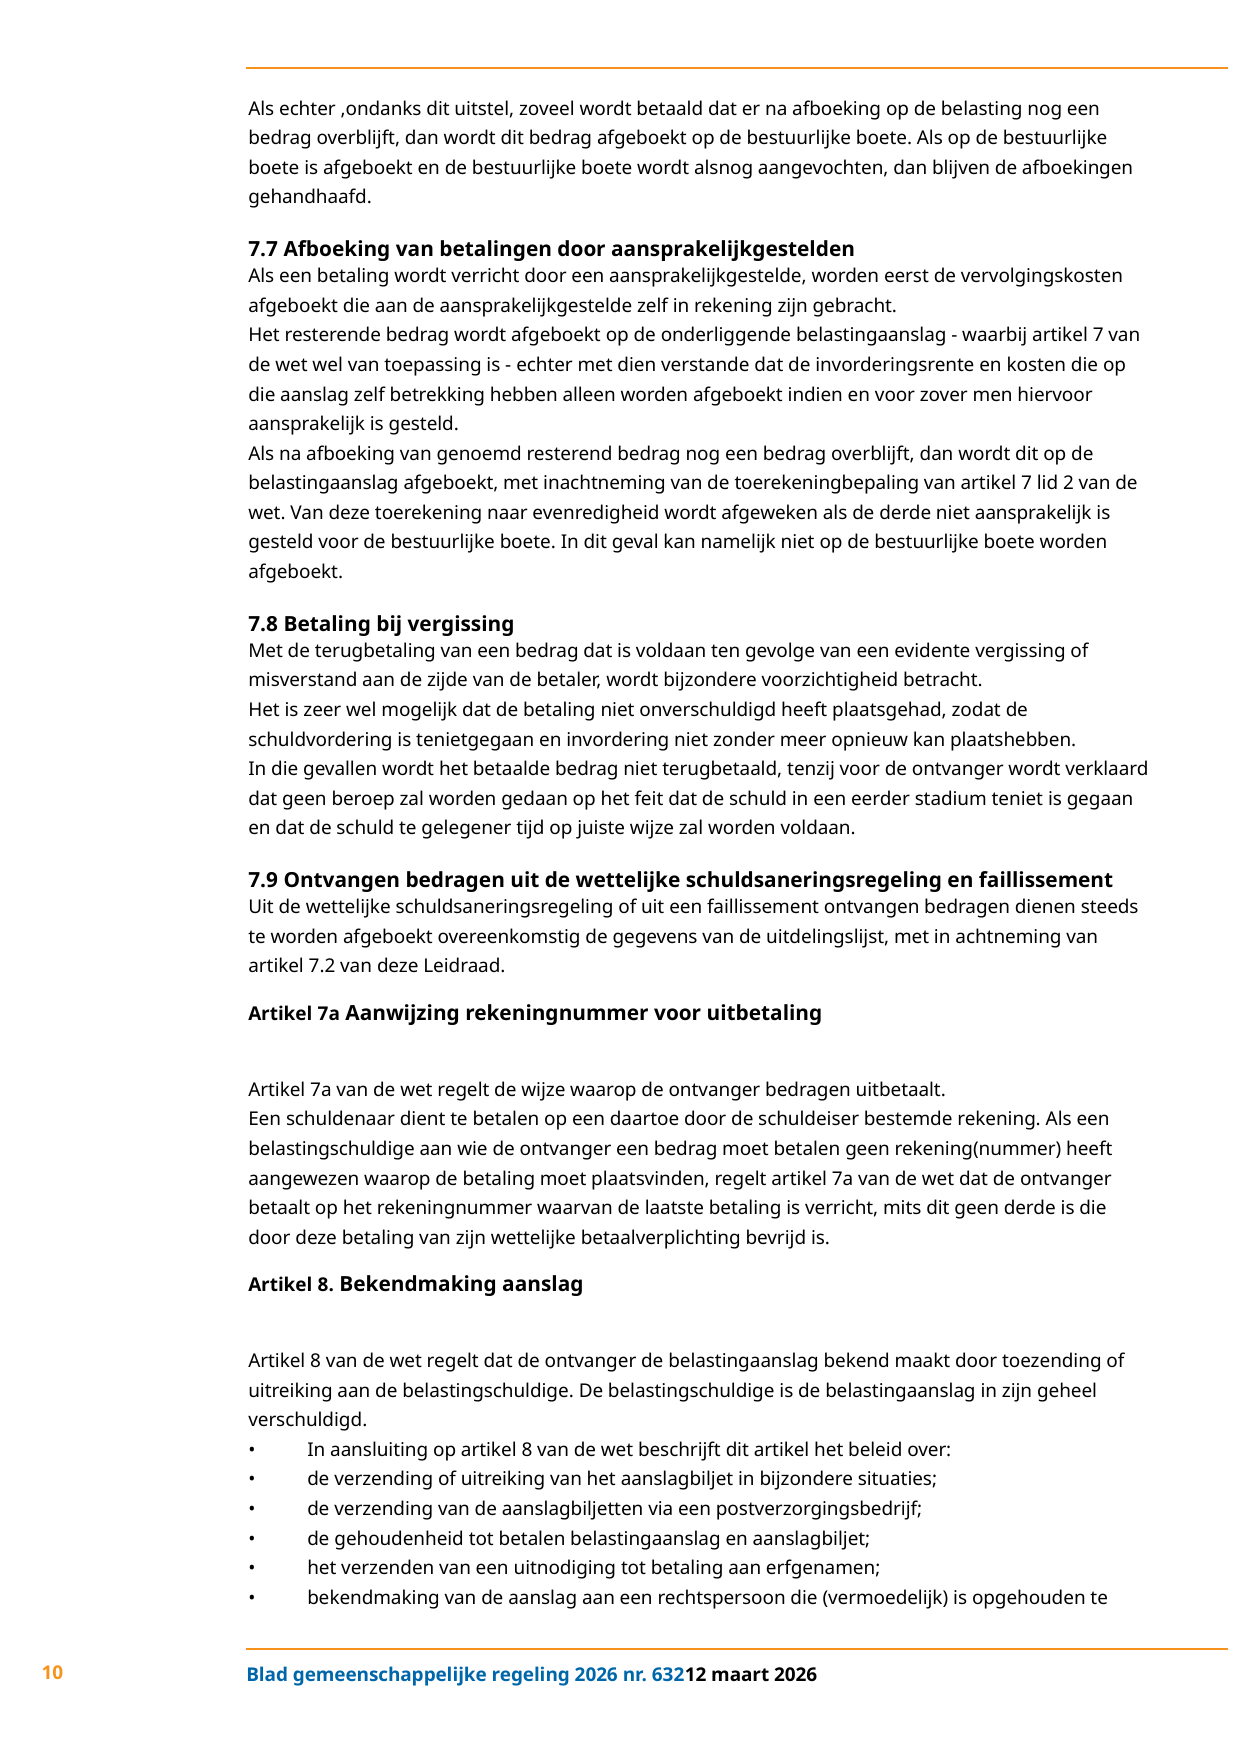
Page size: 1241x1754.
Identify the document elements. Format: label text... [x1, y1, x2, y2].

text 7.9 Ontvangen bedragen uit de wettelijke schuldsaneringsregeling en faillissement [248, 865, 1152, 893]
text Met de terugbetaling van een bedrag dat is voldaan ten gevolge van een evidente vergissing of misverstand aan de zijde van de betaler, wordt bijzondere voorzichtigheid betracht. [248, 637, 1152, 692]
text Als echter ,ondanks dit uitstel, zoveel wordt betaald dat er na afboeking op de belasting nog een bedrag overblijft, dan wordt dit bedrag afgeboekt op de bestuurlijke boete. Als op de bestuurlijke boete is afgeboekt en de bestuurlijke boete wordt alsnog aangevochten, dan blijven de afboekingen gehandhaafd. [248, 95, 1152, 209]
text In die gevallen wordt het betaalde bedrag niet terugbetaald, tenzij voor de ontvanger wordt verklaard dat geen beroep zal worden gedaan op het feit dat de schuld in een eerder stadium teniet is gegaan en dat de schuld te gelegener tijd op juiste wijze zal worden voldaan. [248, 755, 1152, 840]
list In aansluiting op artikel 8 van de wet beschrijft dit artikel het beleid over: [248, 1436, 1152, 1462]
text Het resterende bedrag wordt afgeboekt op de onderliggende belastingaanslag - waarbij artikel 7 van de wet wel van toepassing is - echter met dien verstande dat de invorderingsrente en kosten die op die aanslag zelf betrekking hebben alleen worden afgeboekt indien en voor zover men hiervoor aansprakelijk is gesteld. [248, 322, 1152, 436]
list de verzending of uitreiking van het aanslagbiljet in bijzondere situaties; [248, 1466, 1152, 1491]
text Artikel 8. Bekendmaking aanslag [248, 1269, 1152, 1298]
text Het is zeer wel mogelijk dat de betaling niet onverschuldigd heeft plaatsgehad, zodat de schuldvordering is tenietgegaan en invordering niet zonder meer opnieuw kan plaatshebben. [248, 696, 1152, 752]
list bekendmaking van de aanslag aan een rechtspersoon die (vermoedelijk) is opgehouden te [248, 1584, 1152, 1609]
text Artikel 7a van de wet regelt de wijze waarop de ontvanger bedragen uitbetaalt. [248, 1076, 1152, 1102]
text Artikel 7a Aanwijzing rekeningnummer voor uitbetaling [248, 998, 1152, 1027]
text Artikel 8 van de wet regelt dat de ontvanger de belastingaanslag bekend maakt door toezending of uitreiking aan de belastingschuldige. De belastingschuldige is de belastingaanslag in zijn geheel verschuldigd. [248, 1347, 1152, 1432]
list het verzenden van een uitnodiging tot betaling aan erfgenamen; [248, 1554, 1152, 1580]
list de verzending van de aanslagbiljetten via een postverzorgingsbedrijf; [248, 1495, 1152, 1521]
picture [41, 47, 231, 172]
text Als een betaling wordt verricht door een aansprakelijkgestelde, worden eerst de vervolgingskosten afgeboekt die aan de aansprakelijkgestelde zelf in rekening zijn gebracht. [248, 262, 1152, 318]
text 7.8 Betaling bij vergissing [248, 609, 1152, 637]
text Een schuldenaar dient te betalen op een daartoe door de schuldeiser bestemde rekening. Als een belastingschuldige aan wie de ontvanger een bedrag moet betalen geen rekening(nummer) heeft aangewezen waarop de betaling moet plaatsvinden, regelt artikel 7a van de wet dat de ontvanger betaalt op het rekeningnummer waarvan de laatste betaling is verricht, mits dit geen derde is die door deze betaling van zijn wettelijke betaalverplichting bevrijd is. [248, 1106, 1152, 1249]
list de gehoudenheid tot betalen belastingaanslag en aanslagbiljet; [248, 1525, 1152, 1550]
text Als na afboeking van genoemd resterend bedrag nog een bedrag overblijft, dan wordt dit op de belastingaanslag afgeboekt, met inachtneming van de toerekeningbepaling van artikel 7 lid 2 van de wet. Van deze toerekening naar evenredigheid wordt afgeweken als de derde niet aansprakelijk is gesteld voor de bestuurlijke boete. In dit geval kan namelijk niet op de bestuurlijke boete worden afgeboekt. [248, 440, 1152, 584]
text Uit de wettelijke schuldsaneringsregeling of uit een faillissement ontvangen bedragen dienen steeds te worden afgeboekt overeenkomstig de gegevens van de uitdelingslijst, met in achtneming van artikel 7.2 van deze Leidraad. [248, 893, 1152, 978]
text 7.7 Afboeking van betalingen door aansprakelijkgestelden [248, 234, 1152, 262]
